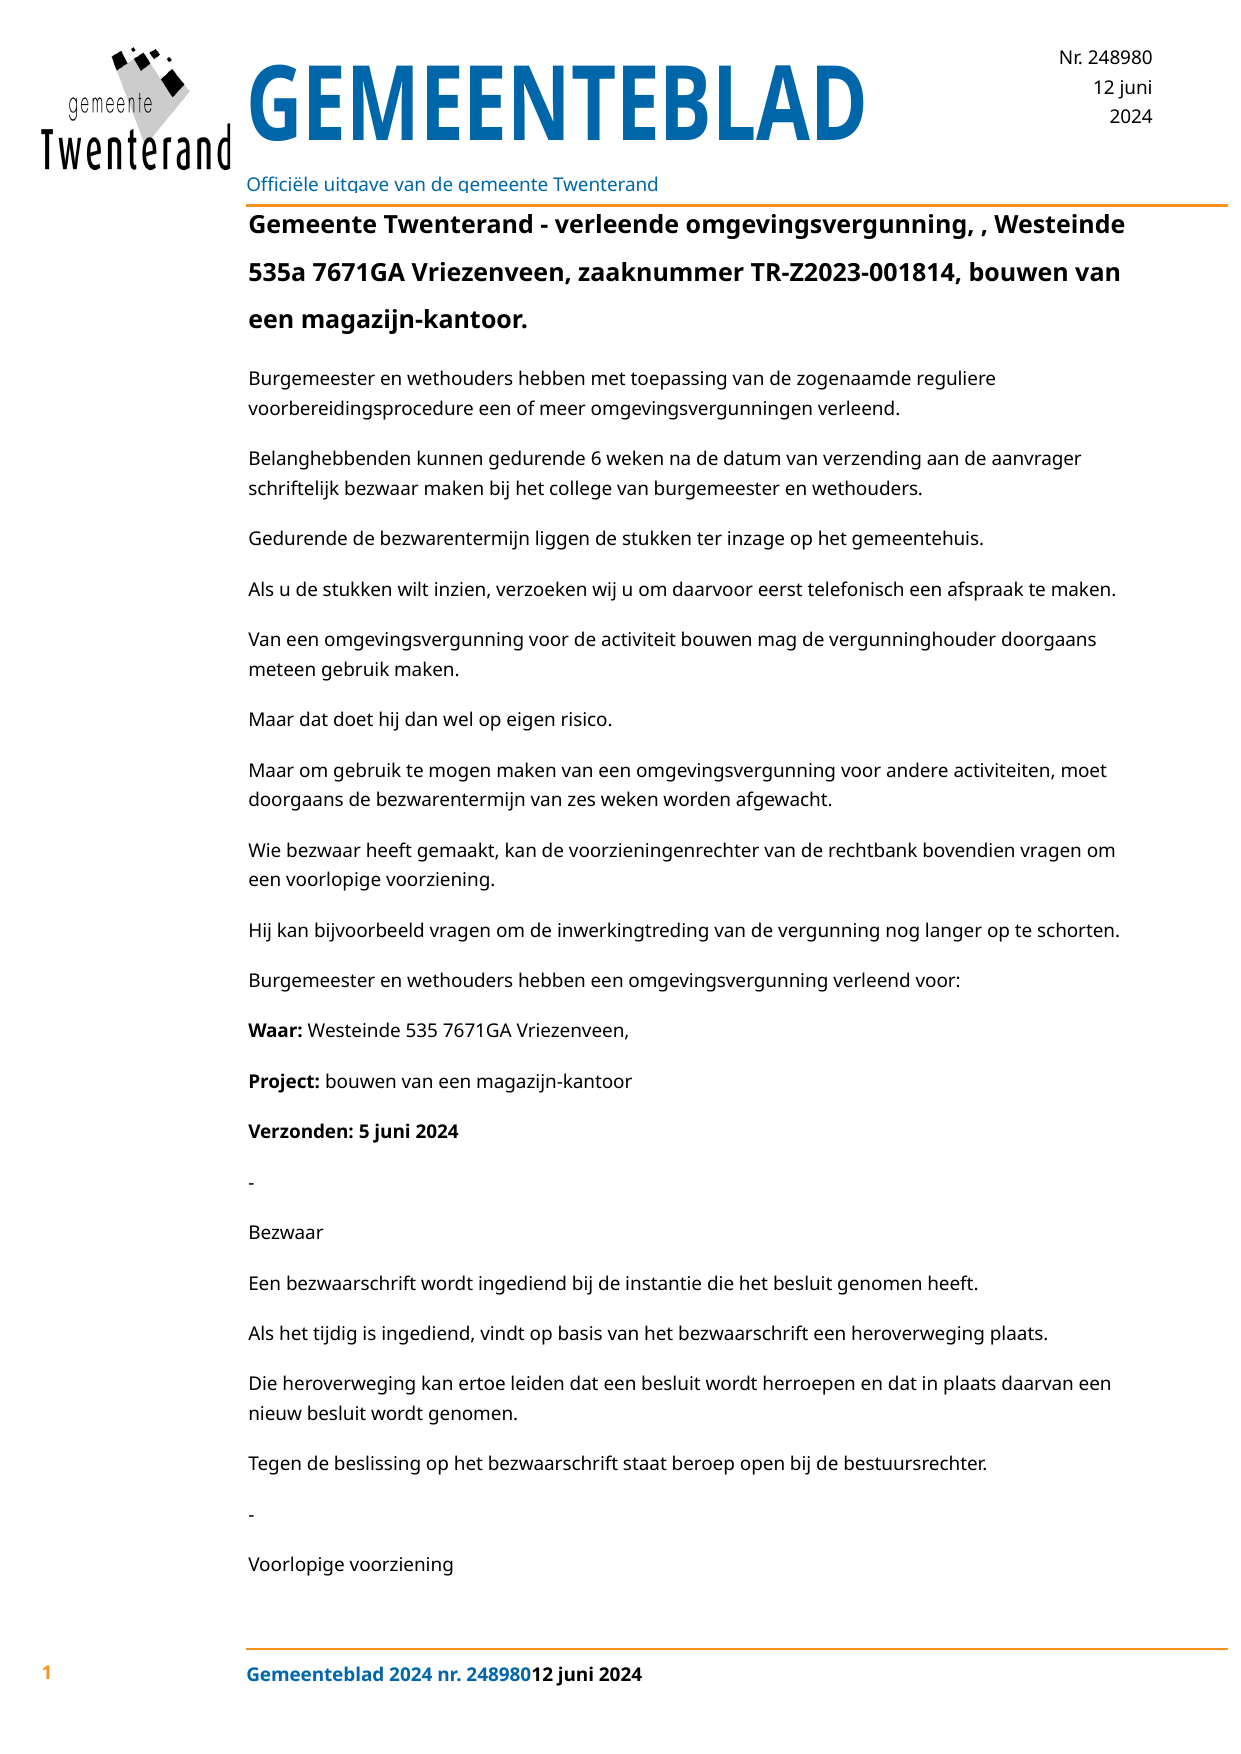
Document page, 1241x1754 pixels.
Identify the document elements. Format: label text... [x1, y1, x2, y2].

text Van een omgevingsvergunning voor de activiteit bouwen mag de vergunninghouder doorgaans meteen gebruik maken. [248, 626, 1152, 682]
text Voorlopige voorziening [248, 1551, 1152, 1577]
picture [41, 47, 231, 172]
text Hij kan bijvoorbeeld vragen om de inwerkingtreding van de vergunning nog langer op te schorten. [248, 917, 1152, 942]
text Burgemeester en wethouders hebben met toepassing van de zogenaamde reguliere voorbereidingsprocedure een of meer omgevingsvergunningen verleend. [248, 366, 1152, 421]
text Maar om gebruik te mogen maken van een omgevingsvergunning voor andere activiteiten, moet doorgaans de bezwarentermijn van zes weken worden afgewacht. [248, 757, 1152, 812]
text Een bezwaarschrift wordt ingediend bij de instantie die het besluit genomen heeft. [248, 1270, 1152, 1295]
text Als het tijdig is ingediend, vindt op basis van het bezwaarschrift een heroverweging plaats. [248, 1320, 1152, 1346]
text Als u de stukken wilt inzien, verzoeken wij u om daarvoor eerst telefonisch een afspraak te maken. [248, 576, 1152, 602]
text Gemeente Twenterand - verleende omgevingsvergunning, , Westeinde 535a 7671GA Vriezenveen, zaaknummer TR-Z2023-001814, bouwen van een magazijn-kantoor. [248, 207, 1152, 336]
text Gedurende de bezwarentermijn liggen de stukken ter inzage op het gemeentehuis. [248, 526, 1152, 551]
text Verzonden: 5 juni 2024 [248, 1118, 1152, 1144]
text Die heroverweging kan ertoe leiden dat een besluit wordt herroepen en dat in plaats daarvan een nieuw besluit wordt genomen. [248, 1371, 1152, 1426]
text Waar: Westeinde 535 7671GA Vriezenveen, [248, 1018, 1152, 1043]
text - [248, 1169, 1152, 1194]
text Wie bezwaar heeft gemaakt, kan de voorzieningenrechter van de rechtbank bovendien vragen om een voorlopige voorziening. [248, 837, 1152, 892]
text - [248, 1501, 1152, 1527]
text Bezwaar [248, 1219, 1152, 1245]
text Burgemeester en wethouders hebben een omgevingsvergunning verleend voor: [248, 967, 1152, 993]
text Tegen de beslissing op het bezwaarschrift staat beroep open bij de bestuursrechter. [248, 1451, 1152, 1476]
text Maar dat doet hij dan wel op eigen risico. [248, 706, 1152, 732]
text Belanghebbenden kunnen gedurende 6 weken na de datum van verzending aan de aanvrager schriftelijk bezwaar maken bij het college van burgemeester en wethouders. [248, 446, 1152, 501]
text Project: bouwen van een magazijn-kantoor [248, 1068, 1152, 1094]
